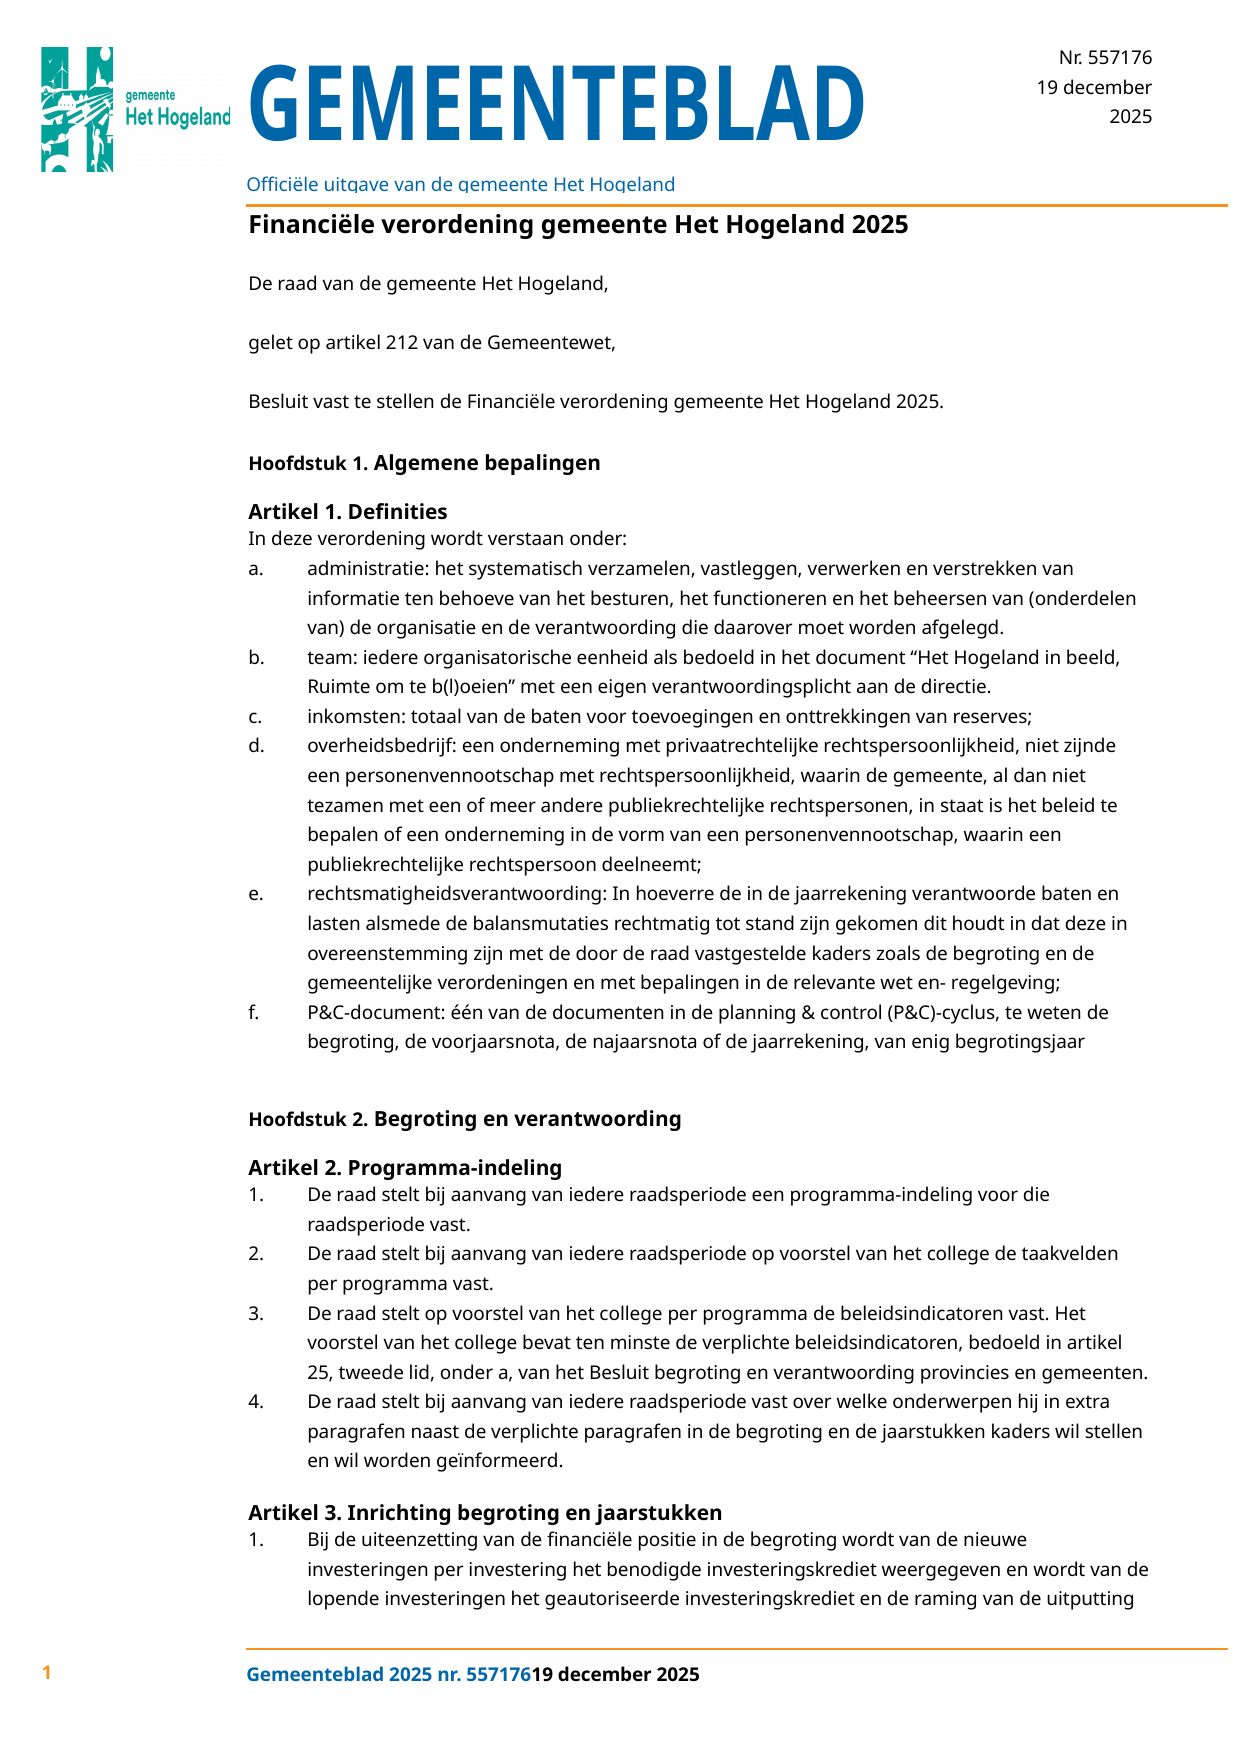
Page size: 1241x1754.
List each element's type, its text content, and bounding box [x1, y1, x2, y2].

text Artikel 2. Programma-indeling [248, 1153, 1152, 1181]
text Artikel 1. Definities [248, 497, 1152, 526]
list Bij de uiteenzetting van de financiële positie in de begroting wordt van de nieuwe investeringen per investering het benodigde investeringskrediet weergegeven en wordt van de lopende investeringen het geautoriseerde investeringskrediet en de raming van de uitputting [248, 1526, 1152, 1611]
list rechtsmatigheidsverantwoording: In hoeverre de in de jaarrekening verantwoorde baten en lasten alsmede de balansmutaties rechtmatig tot stand zijn gekomen dit houdt in dat deze in overeenstemming zijn met de door de raad vastgestelde kaders zoals de begroting en de gemeentelijke verordeningen en met bepalingen in de relevante wet en- regelgeving; [248, 881, 1152, 995]
list inkomsten: totaal van de baten voor toevoegingen en onttrekkingen van reserves; [248, 703, 1152, 729]
text Besluit vast te stellen de Financiële verordening gemeente Het Hogeland 2025. [248, 389, 1152, 414]
list overheidsbedrijf: een onderneming met privaatrechtelijke rechtspersoonlijkheid, niet zijnde een personenvennootschap met rechtspersoonlijkheid, waarin de gemeente, al dan niet tezamen met een of meer andere publiekrechtelijke rechtspersonen, in staat is het beleid te bepalen of een onderneming in de vorm van een personenvennootschap, waarin een publiekrechtelijke rechtspersoon deelneemt; [248, 733, 1152, 877]
list administratie: het systematisch verzamelen, vastleggen, verwerken en verstrekken van informatie ten behoeve van het besturen, het functioneren en het beheersen van (onderdelen van) de organisatie en de verantwoording die daarover moet worden afgelegd. [248, 555, 1152, 640]
list team: iedere organisatorische eenheid als bedoeld in het document “Het Hogeland in beeld, Ruimte om te b(l)oeien” met een eigen verantwoordingsplicht aan de directie. [248, 644, 1152, 699]
text Financiële verordening gemeente Het Hogeland 2025 [248, 207, 1152, 241]
text gelet op artikel 212 van de Gemeentewet, [248, 329, 1152, 355]
list De raad stelt bij aanvang van iedere raadsperiode een programma-indeling voor die raadsperiode vast. [248, 1181, 1152, 1237]
picture [41, 47, 231, 172]
list De raad stelt op voorstel van het college per programma de beleidsindicatoren vast. Het voorstel van het college bevat ten minste de verplichte beleidsindicatoren, bedoeld in artikel 25, tweede lid, onder a, van het Besluit begroting en verantwoording provincies en gemeenten. [248, 1300, 1152, 1384]
text Hoofdstuk 2. Begroting en verantwoording [248, 1104, 1152, 1132]
list P&C-document: één van de documenten in de planning & control (P&C)-cyclus, te weten de begroting, de voorjaarsnota, de najaarsnota of de jaarrekening, van enig begrotingsjaar [248, 999, 1152, 1054]
list De raad stelt bij aanvang van iedere raadsperiode vast over welke onderwerpen hij in extra paragrafen naast de verplichte paragrafen in de begroting en de jaarstukken kaders wil stellen en wil worden geïnformeerd. [248, 1388, 1152, 1473]
text In deze verordening wordt verstaan onder: [248, 526, 1152, 551]
text De raad van de gemeente Het Hogeland, [248, 270, 1152, 296]
text Hoofdstuk 1. Algemene bepalingen [248, 448, 1152, 476]
text Artikel 3. Inrichting begroting en jaarstukken [248, 1498, 1152, 1526]
list De raad stelt bij aanvang van iedere raadsperiode op voorstel van het college de taakvelden per programma vast. [248, 1241, 1152, 1296]
